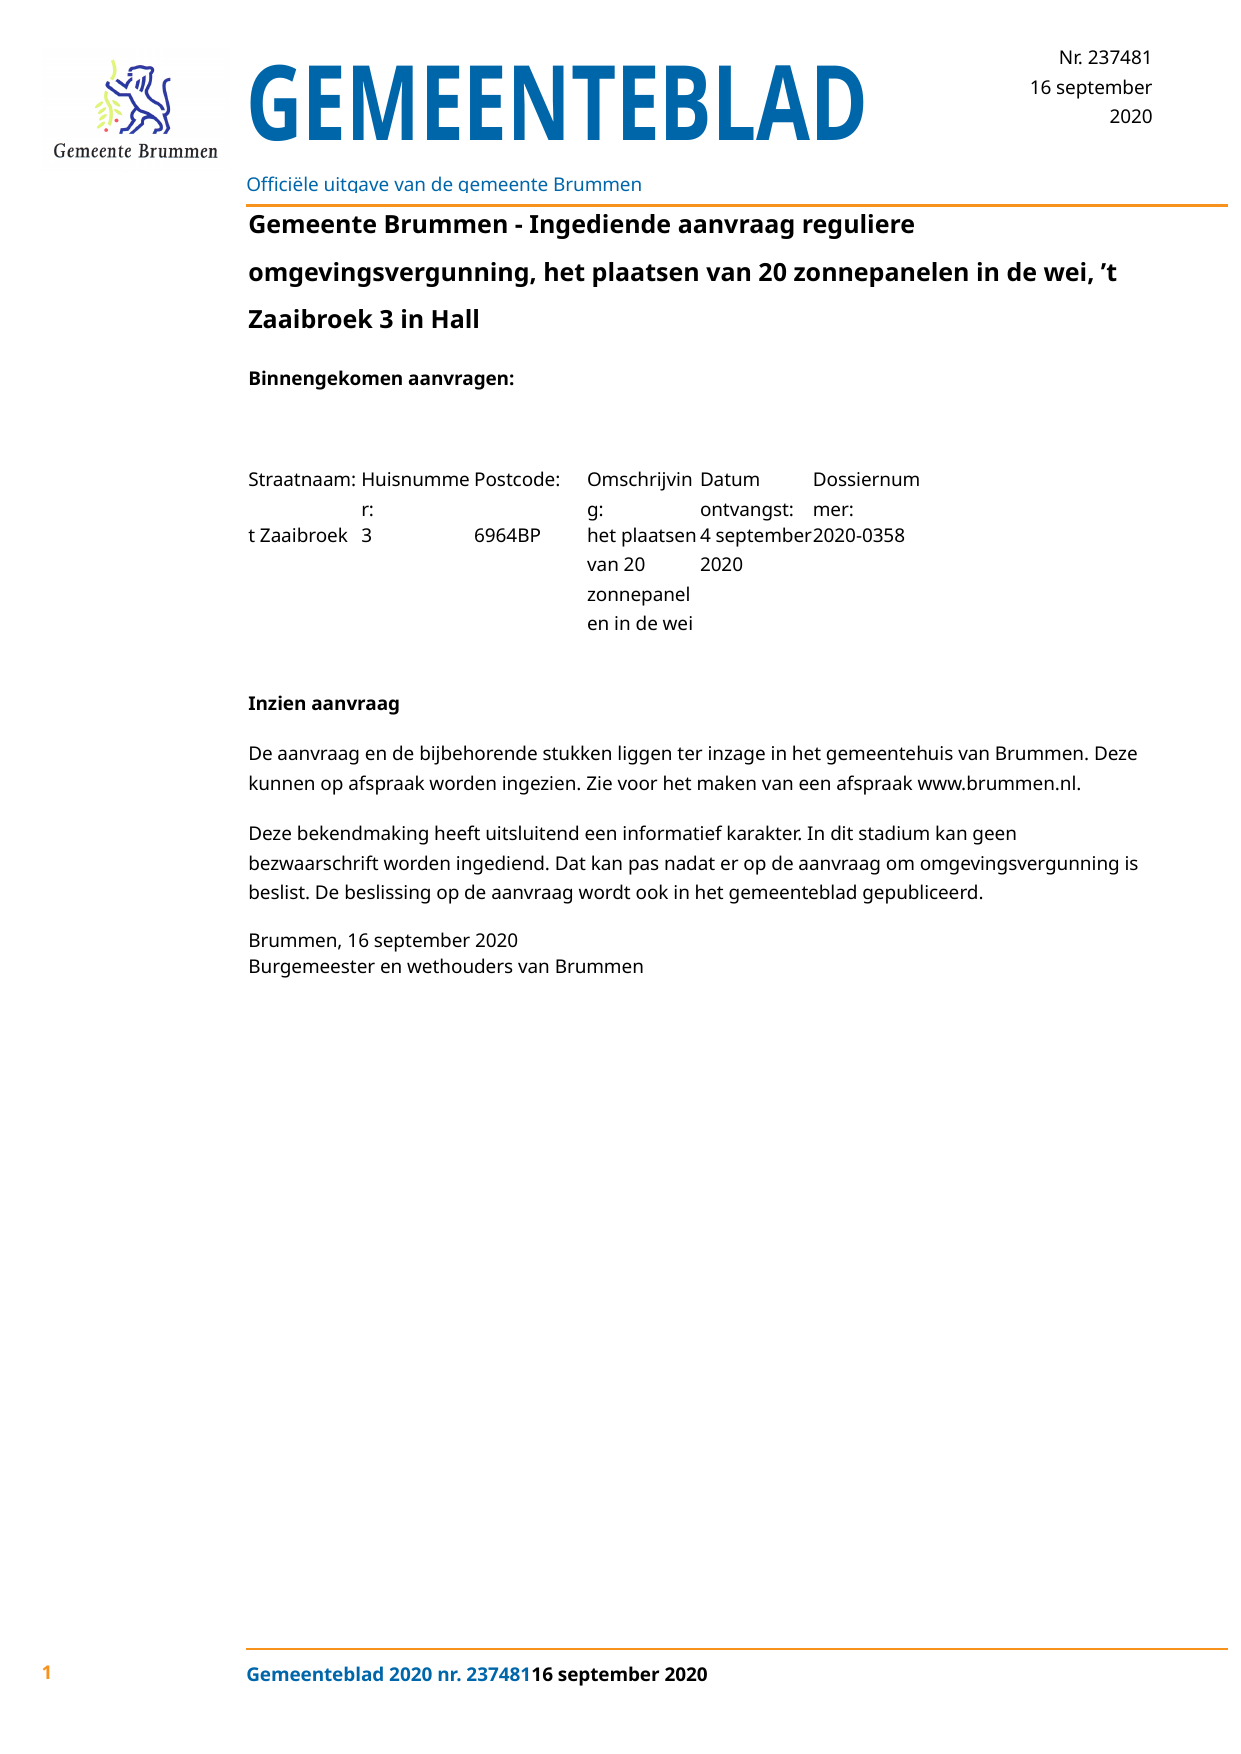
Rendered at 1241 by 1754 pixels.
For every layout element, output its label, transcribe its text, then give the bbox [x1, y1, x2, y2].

table_header Omschrijving: [587, 466, 700, 522]
table_header [1039, 466, 1152, 522]
table_cell [926, 522, 1038, 636]
table_cell het plaatsen van 20 zonnepanelen in de wei [587, 522, 700, 636]
table_cell t Zaaibroek [248, 522, 361, 636]
table_header Datum ontvangst: [700, 466, 813, 522]
picture [41, 47, 231, 172]
text Gemeente Brummen - Ingediende aanvraag reguliere omgevingsvergunning, het plaatsen van 20 zonnepanelen in de wei, ’t Zaaibroek 3 in Hall [248, 207, 1152, 336]
table_header [926, 466, 1038, 522]
text Burgemeester en wethouders van Brummen [248, 953, 1152, 979]
table_header Postcode: [474, 466, 587, 522]
text Deze bekendmaking heeft uitsluitend een informatief karakter. In dit stadium kan geen bezwaarschrift worden ingediend. Dat kan pas nadat er op de aanvraag om omgevingsvergunning is beslist. De beslissing op de aanvraag wordt ook in het gemeenteblad gepubliceerd. [248, 820, 1152, 905]
table_header Huisnummer: [361, 466, 474, 522]
table_header Straatnaam: [248, 466, 361, 522]
table_cell 4 september 2020 [700, 522, 813, 636]
table_cell 6964BP [474, 522, 587, 636]
text Brummen, 16 september 2020 [248, 927, 1152, 953]
text Inzien aanvraag [248, 690, 1152, 716]
table_header Dossiernummer: [813, 466, 926, 522]
table_cell [1039, 522, 1152, 636]
table_cell 2020-0358 [813, 522, 926, 636]
text De aanvraag en de bijbehorende stukken liggen ter inzage in het gemeentehuis van Brummen. Deze kunnen op afspraak worden ingezien. Zie voor het maken van een afspraak www.brummen.nl. [248, 740, 1152, 796]
table_cell 3 [361, 522, 474, 636]
text Binnengekomen aanvragen: [248, 366, 1152, 391]
